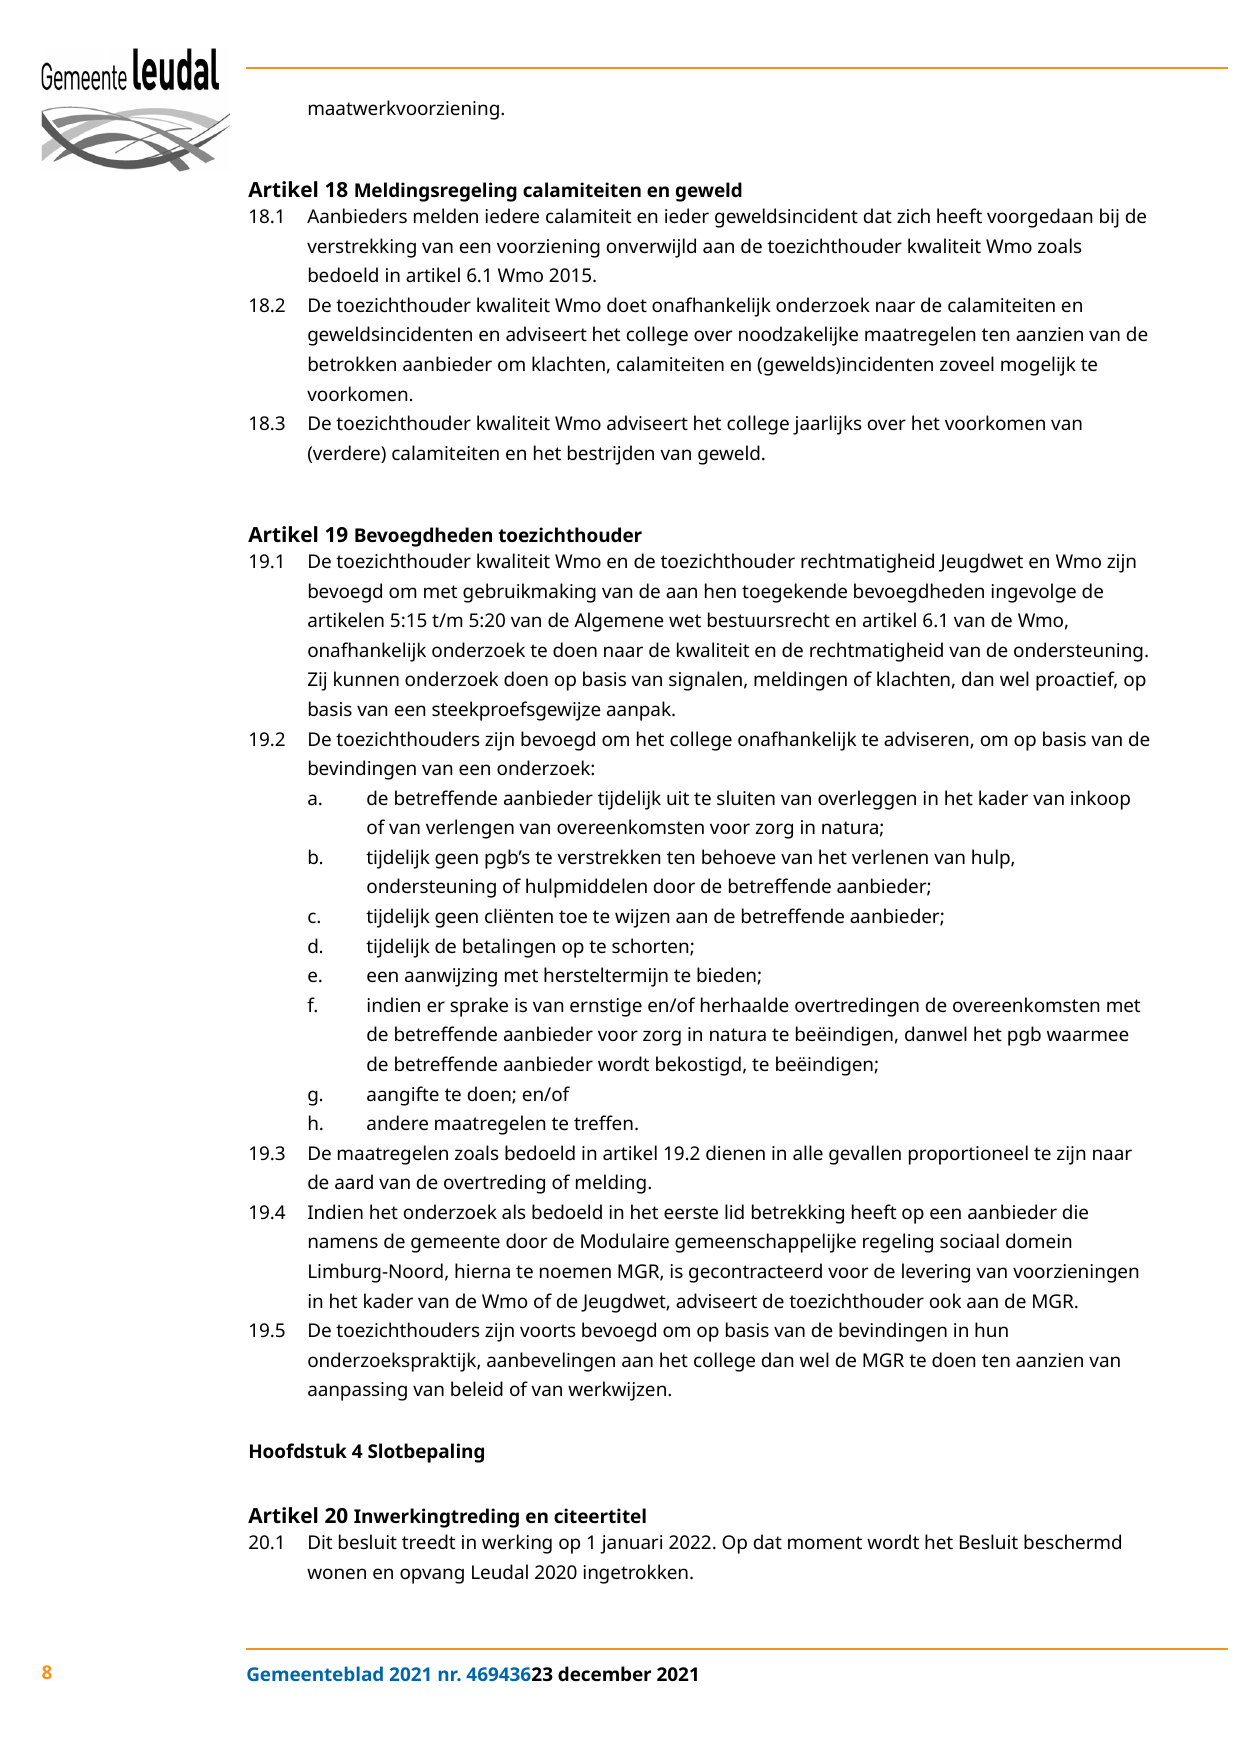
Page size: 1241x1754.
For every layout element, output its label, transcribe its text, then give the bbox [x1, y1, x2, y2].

list De toezichthouders zijn bevoegd om het college onafhankelijk te adviseren, om op basis van de bevindingen van een onderzoek: [248, 726, 1152, 781]
list Dit besluit treedt in werking op 1 januari 2022. Op dat moment wordt het Besluit beschermd wonen en opvang Leudal 2020 ingetrokken. [248, 1529, 1152, 1585]
list De maatregelen zoals bedoeld in artikel 19.2 dienen in alle gevallen proportioneel te zijn naar de aard van de overtreding of melding. [248, 1140, 1152, 1195]
list tijdelijk de betalingen op te schorten; [307, 933, 1152, 959]
list andere maatregelen te treffen. [307, 1110, 1152, 1136]
text Artikel 19 Bevoegdheden toezichthouder [248, 520, 1152, 548]
list tijdelijk geen cliënten toe te wijzen aan de betreffende aanbieder; [307, 903, 1152, 929]
list tijdelijk geen pgb’s te verstrekken ten behoeve van het verlenen van hulp, ondersteuning of hulpmiddelen door de betreffende aanbieder; [307, 844, 1152, 899]
list De toezichthouder kwaliteit Wmo en de toezichthouder rechtmatigheid Jeugdwet en Wmo zijn bevoegd om met gebruikmaking van de aan hen toegekende bevoegdheden ingevolge de artikelen 5:15 t/m 5:20 van de Algemene wet bestuursrecht en artikel 6.1 van de Wmo, onafhankelijk onderzoek te doen naar de kwaliteit en de rechtmatigheid van de ondersteuning. Zij kunnen onderzoek doen op basis van signalen, meldingen of klachten, dan wel proactief, op basis van een steekproefsgewijze aanpak. [248, 548, 1152, 722]
list De toezichthouder kwaliteit Wmo doet onafhankelijk onderzoek naar de calamiteiten en geweldsincidenten en adviseert het college over noodzakelijke maatregelen ten aanzien van de betrokken aanbieder om klachten, calamiteiten en (gewelds)incidenten zoveel mogelijk te voorkomen. [248, 292, 1152, 406]
list Aanbieders melden iedere calamiteit en ieder geweldsincident dat zich heeft voorgedaan bij de verstrekking van een voorziening onverwijld aan de toezichthouder kwaliteit Wmo zoals bedoeld in artikel 6.1 Wmo 2015. [248, 203, 1152, 288]
text Hoofdstuk 4 Slotbepaling [248, 1436, 1152, 1464]
list De toezichthouders zijn voorts bevoegd om op basis van de bevindingen in hun onderzoekspraktijk, aanbevelingen aan het college dan wel de MGR te doen ten aanzien van aanpassing van beleid of van werkwijzen. [248, 1317, 1152, 1402]
list De toezichthouder kwaliteit Wmo adviseert het college jaarlijks over het voorkomen van (verdere) calamiteiten en het bestrijden van geweld. [248, 410, 1152, 466]
list een aanwijzing met hersteltermijn te bieden; [307, 962, 1152, 988]
text Artikel 18 Meldingsregeling calamiteiten en geweld [248, 175, 1152, 203]
list maatwerkvoorziening. [248, 95, 1152, 121]
list de betreffende aanbieder tijdelijk uit te sluiten van overleggen in het kader van inkoop of van verlengen van overeenkomsten voor zorg in natura; [307, 785, 1152, 840]
picture [41, 47, 231, 172]
list Indien het onderzoek als bedoeld in het eerste lid betrekking heeft op een aanbieder die namens de gemeente door de Modulaire gemeenschappelijke regeling sociaal domein Limburg-Noord, hierna te noemen MGR, is gecontracteerd voor de levering van voorzieningen in het kader van de Wmo of de Jeugdwet, adviseert de toezichthouder ook aan de MGR. [248, 1199, 1152, 1314]
text Artikel 20 Inwerkingtreding en citeertitel [248, 1501, 1152, 1529]
list aangifte te doen; en/of [307, 1081, 1152, 1107]
list indien er sprake is van ernstige en/of herhaalde overtredingen de overeenkomsten met de betreffende aanbieder voor zorg in natura te beëindigen, danwel het pgb waarmee de betreffende aanbieder wordt bekostigd, te beëindigen; [307, 992, 1152, 1077]
